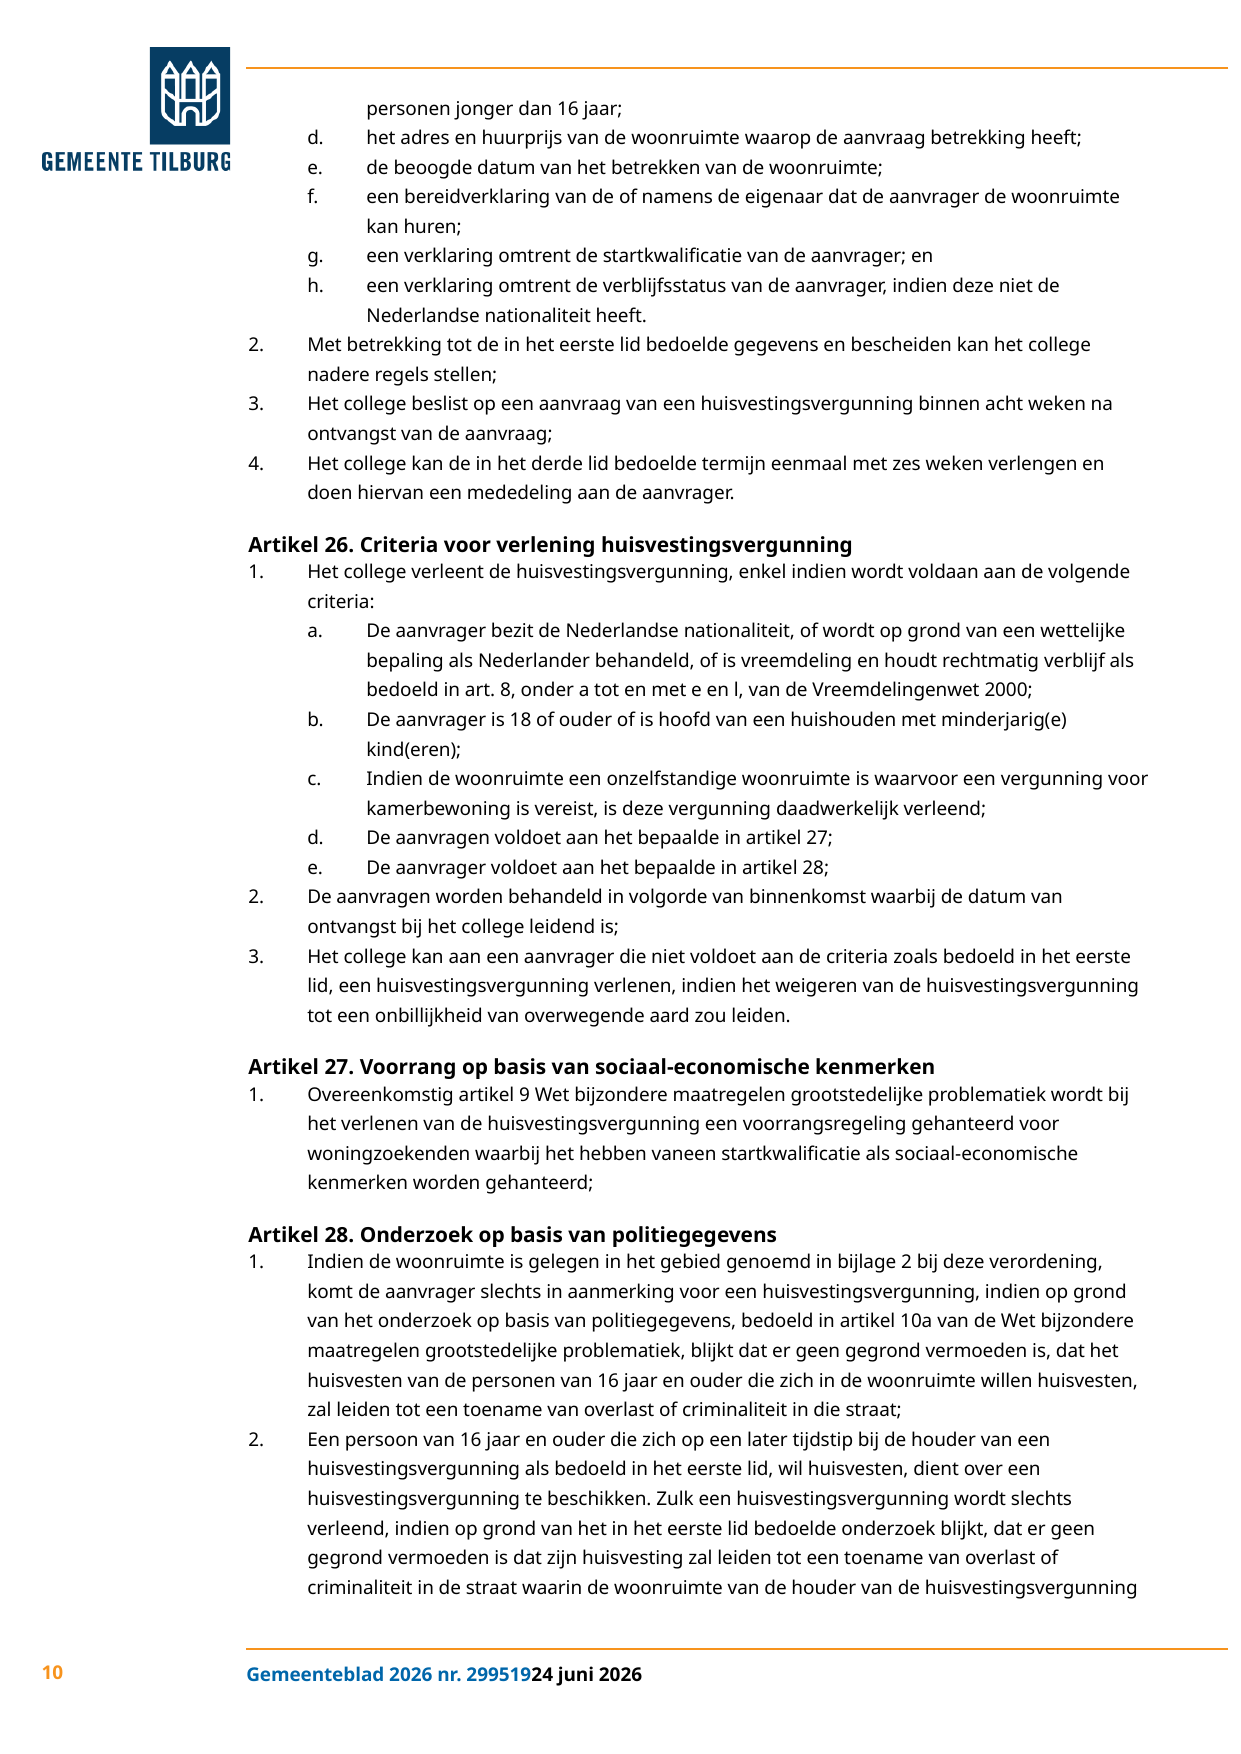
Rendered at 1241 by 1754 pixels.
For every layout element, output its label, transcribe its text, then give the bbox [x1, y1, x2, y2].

text Artikel 27. Voorrang op basis van sociaal-economische kenmerken [248, 1052, 1152, 1081]
list Een persoon van 16 jaar en ouder die zich op een later tijdstip bij de houder van een huisvestingsvergunning als bedoeld in het eerste lid, wil huisvesten, dient over een huisvestingsvergunning te beschikken. Zulk een huisvestingsvergunning wordt slechts verleend, indien op grond van het in het eerste lid bedoelde onderzoek blijkt, dat er geen gegrond vermoeden is dat zijn huisvesting zal leiden tot een toename van overlast of criminaliteit in de straat waarin de woonruimte van de houder van de huisvestingsvergunning [248, 1426, 1152, 1599]
list De aanvrager is 18 of ouder of is hoofd van een huishouden met minderjarig(e) kind(eren); [307, 706, 1152, 761]
list De aanvrager voldoet aan het bepaalde in artikel 28; [307, 854, 1152, 880]
picture [41, 47, 231, 172]
text Artikel 26. Criteria voor verlening huisvestingsvergunning [248, 530, 1152, 558]
list De aanvragen voldoet aan het bepaalde in artikel 27; [307, 824, 1152, 850]
list Indien de woonruimte een onzelfstandige woonruimte is waarvoor een vergunning voor kamerbewoning is vereist, is deze vergunning daadwerkelijk verleend; [307, 765, 1152, 821]
list een verklaring omtrent de startkwalificatie van de aanvrager; en [307, 243, 1152, 268]
list een bereidverklaring van de of namens de eigenaar dat de aanvrager de woonruimte kan huren; [307, 183, 1152, 239]
list Het college beslist op een aanvraag van een huisvestingsvergunning binnen acht weken na ontvangst van de aanvraag; [248, 391, 1152, 446]
list Indien de woonruimte is gelegen in het gebied genoemd in bijlage 2 bij deze verordening, komt de aanvrager slechts in aanmerking voor een huisvestingsvergunning, indien op grond van het onderzoek op basis van politiegegevens, bedoeld in artikel 10a van de Wet bijzondere maatregelen grootstedelijke problematiek, blijkt dat er geen gegrond vermoeden is, dat het huisvesten van de personen van 16 jaar en ouder die zich in de woonruimte willen huisvesten, zal leiden tot een toename van overlast of criminaliteit in die straat; [248, 1248, 1152, 1422]
list personen jonger dan 16 jaar; [307, 95, 1152, 121]
list een verklaring omtrent de verblijfsstatus van de aanvrager, indien deze niet de Nederlandse nationaliteit heeft. [307, 272, 1152, 328]
list Met betrekking tot de in het eerste lid bedoelde gegevens en bescheiden kan het college nadere regels stellen; [248, 331, 1152, 387]
list Het college kan de in het derde lid bedoelde termijn eenmaal met zes weken verlengen en doen hiervan een mededeling aan de aanvrager. [248, 450, 1152, 505]
text Artikel 28. Onderzoek op basis van politiegegevens [248, 1220, 1152, 1248]
list De aanvrager bezit de Nederlandse nationaliteit, of wordt op grond van een wettelijke bepaling als Nederlander behandeld, of is vreemdeling en houdt rechtmatig verblijf als bedoeld in art. 8, onder a tot en met e en l, van de Vreemdelingenwet 2000; [307, 617, 1152, 702]
list het adres en huurprijs van de woonruimte waarop de aanvraag betrekking heeft; [307, 124, 1152, 150]
list Overeenkomstig artikel 9 Wet bijzondere maatregelen grootstedelijke problematiek wordt bij het verlenen van de huisvestingsvergunning een voorrangsregeling gehanteerd voor woningzoekenden waarbij het hebben vaneen startkwalificatie als sociaal-economische kenmerken worden gehanteerd; [248, 1081, 1152, 1195]
list de beoogde datum van het betrekken van de woonruimte; [307, 154, 1152, 180]
list Het college kan aan een aanvrager die niet voldoet aan de criteria zoals bedoeld in het eerste lid, een huisvestingsvergunning verlenen, indien het weigeren van de huisvestingsvergunning tot een onbillijkheid van overwegende aard zou leiden. [248, 943, 1152, 1028]
list Het college verleent de huisvestingsvergunning, enkel indien wordt voldaan aan de volgende criteria: [248, 558, 1152, 613]
list De aanvragen worden behandeld in volgorde van binnenkomst waarbij de datum van ontvangst bij het college leidend is; [248, 884, 1152, 939]
